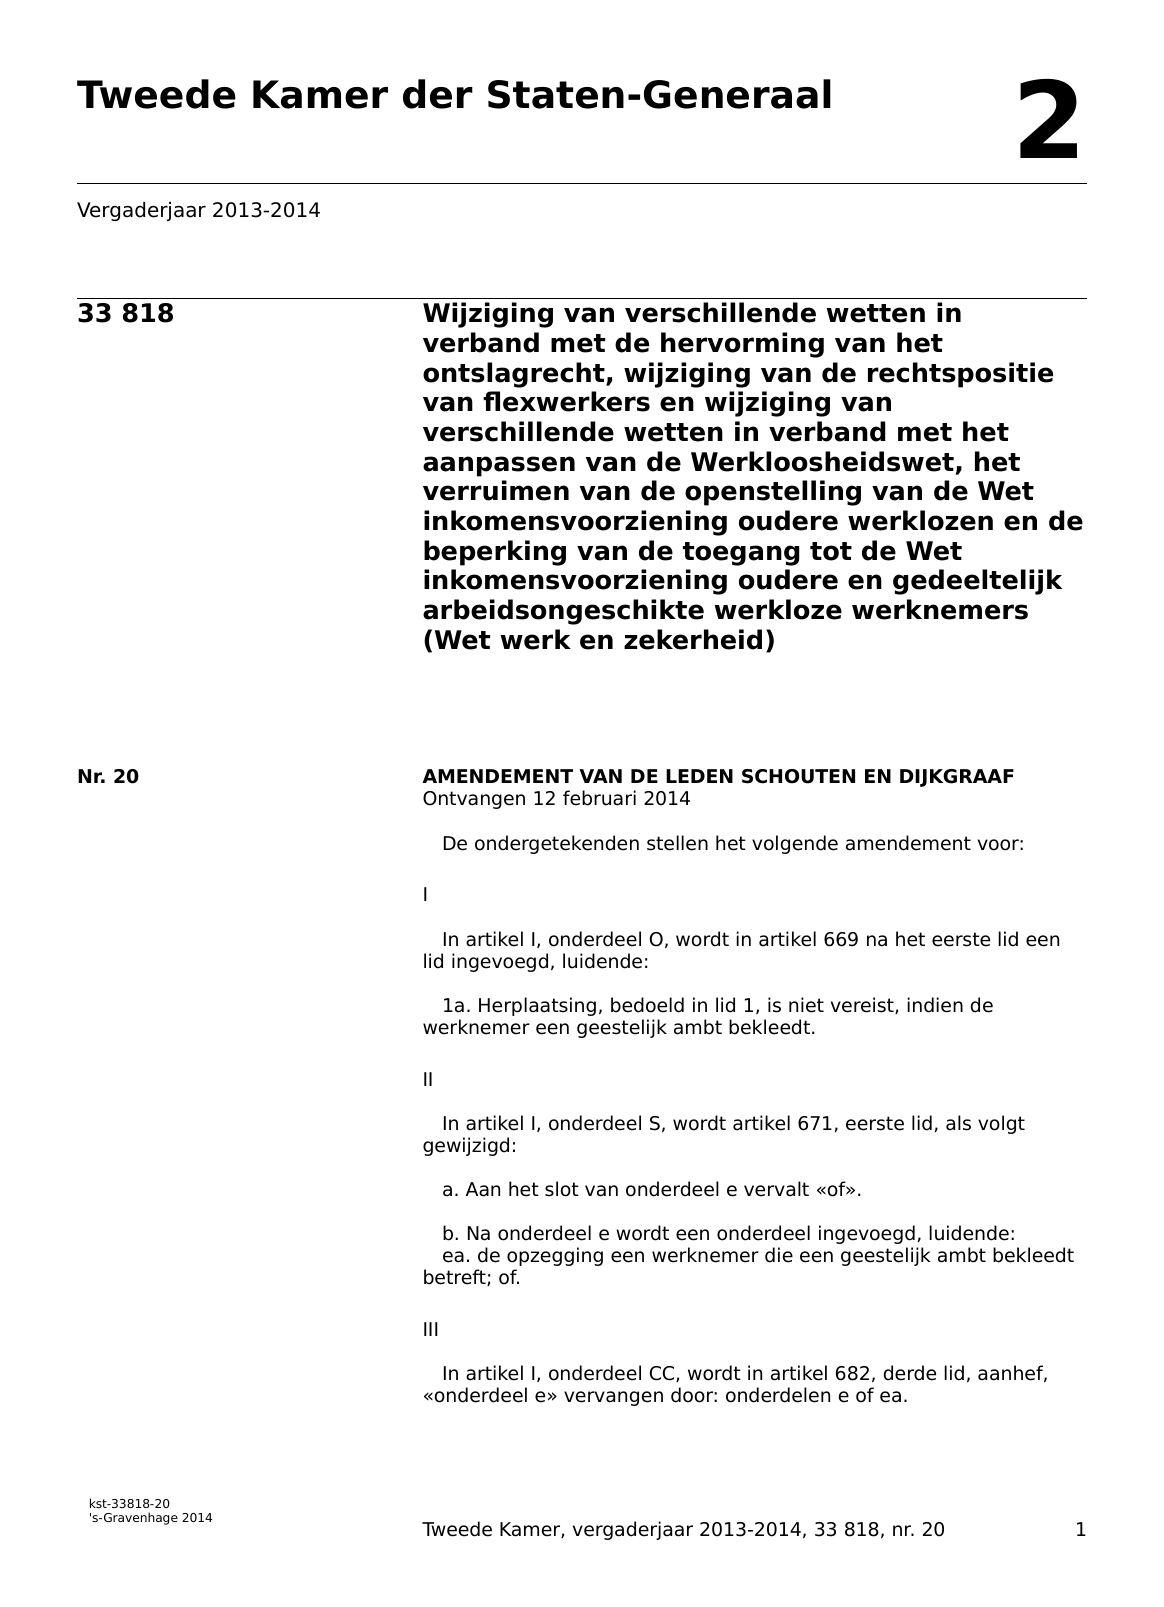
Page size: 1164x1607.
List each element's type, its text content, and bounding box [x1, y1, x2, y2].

table_cell Vergaderjaar 2013-2014 [77, 184, 1087, 298]
subtitle III [422, 1319, 1087, 1341]
table_header Tweede Kamer der Staten-Generaal [77, 59, 886, 183]
text 's-Gravenhage 2014 [88, 1511, 323, 1525]
text ea. de opzegging een werknemer die een geestelijk ambt bekleedt betreft; of. [422, 1245, 1087, 1289]
subtitle 33 818 Wijziging van verschillende wetten in verband met de hervorming van het ontslagrecht, wijziging van de rechtspositie van flexwerkers en wijziging van verschillende wetten in verband met het aanpassen van de Werkloosheidswet, het verruimen van de openstelling van de Wet inkomensvoorziening oudere werklozen en de beperking van de toegang tot de Wet inkomensvoorziening oudere en gedeeltelijk arbeidsongeschikte werkloze werknemers (Wet werk en zekerheid) [77, 299, 1087, 655]
text De ondergetekenden stellen het volgende amendement voor: [422, 832, 1087, 854]
table_header 2 [886, 59, 1087, 183]
text In artikel I, onderdeel CC, wordt in artikel 682, derde lid, aanhef, «onderdeel e» vervangen door: onderdelen e of ea. [422, 1363, 1087, 1407]
text 1a. Herplaatsing, bedoeld in lid 1, is niet vereist, indien de werknemer een geestelijk ambt bekleedt. [422, 995, 1087, 1039]
subtitle Nr. 20 AMENDEMENT VAN DE LEDEN SCHOUTEN EN DIJKGRAAF [77, 766, 1087, 788]
subtitle I [422, 884, 1087, 906]
text In artikel I, onderdeel S, wordt artikel 671, eerste lid, als volgt gewijzigd: [422, 1113, 1087, 1157]
subtitle II [422, 1069, 1087, 1091]
text Ontvangen 12 februari 2014 [422, 788, 1087, 810]
text b. Na onderdeel e wordt een onderdeel ingevoegd, luidende: [422, 1223, 1087, 1245]
text a. Aan het slot van onderdeel e vervalt «of». [422, 1179, 1087, 1201]
text In artikel I, onderdeel O, wordt in artikel 669 na het eerste lid een lid ingevoegd, luidende: [422, 928, 1087, 972]
text kst-33818-20 [88, 1497, 323, 1511]
